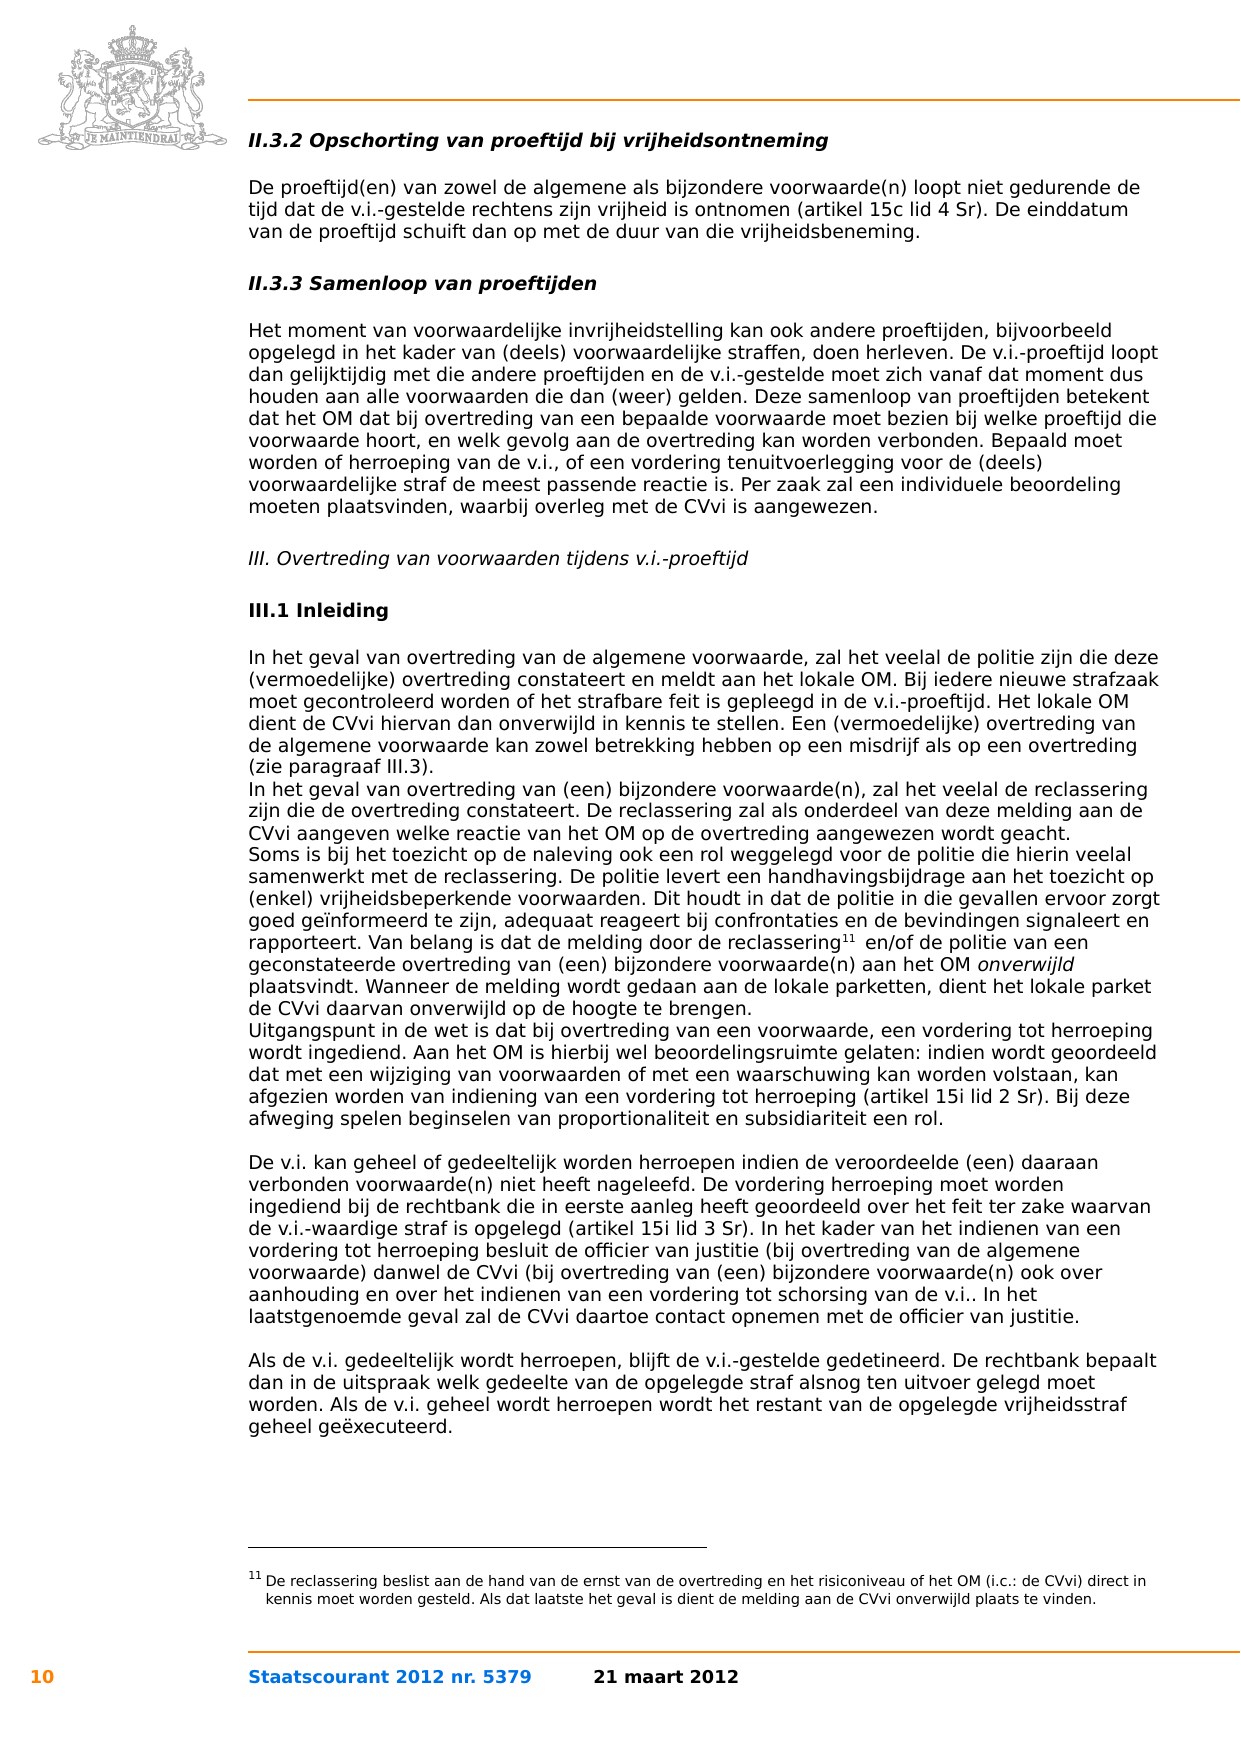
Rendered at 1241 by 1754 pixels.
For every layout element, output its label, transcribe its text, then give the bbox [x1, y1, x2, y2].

subtitle II.3.3 Samenloop van proeftijden [248, 273, 1163, 295]
text In het geval van overtreding van (een) bijzondere voorwaarde(n), zal het veelal de reclassering zijn die de overtreding constateert. De reclassering zal als onderdeel van deze melding aan de CVvi aangeven welke reactie van het OM op de overtreding aangewezen wordt geacht. [248, 778, 1163, 844]
text Soms is bij het toezicht op de naleving ook een rol weggelegd voor de politie die hierin veelal samenwerkt met de reclassering. De politie levert een handhavingsbijdrage aan het toezicht op (enkel) vrijheidsbeperkende voorwaarden. Dit houdt in dat de politie in die gevallen ervoor zorgt goed geïnformeerd te zijn, adequaat reageert bij confrontaties en de bevindingen signaleert en rapporteert. Van belang is dat de melding door de reclassering en/of de politie van een geconstateerde overtreding van (een) bijzondere voorwaarde(n) aan het OM onverwijld plaatsvindt. Wanneer de melding wordt gedaan aan de lokale parketten, dient het lokale parket de CVvi daarvan onverwijld op de hoogte te brengen. [248, 844, 1163, 1020]
subtitle III. Overtreding van voorwaarden tijdens v.i.-proeftijd [248, 548, 1163, 569]
text De v.i. kan geheel of gedeeltelijk worden herroepen indien de veroordeelde (een) daaraan verbonden voorwaarde(n) niet heeft nageleefd. De vordering herroeping moet worden ingediend bij de rechtbank die in eerste aanleg heeft geoordeeld over het feit ter zake waarvan de v.i.-waardige straf is opgelegd (artikel 15i lid 3 Sr). In het kader van het indienen van een vordering tot herroeping besluit de officier van justitie (bij overtreding van de algemene voorwaarde) danwel de CVvi (bij overtreding van (een) bijzondere voorwaarde(n) ook over aanhouding en over het indienen van een vordering tot schorsing van de v.i.. In het laatstgenoemde geval zal de CVvi daartoe contact opnemen met de officier van justitie. [248, 1152, 1163, 1328]
subtitle III.1 Inleiding [248, 599, 1163, 622]
text De proeftijd(en) van zowel de algemene als bijzondere voorwaarde(n) loopt niet gedurende de tijd dat de v.i.-gestelde rechtens zijn vrijheid is ontnomen (artikel 15c lid 4 Sr). De einddatum van de proeftijd schuift dan op met de duur van die vrijheidsbeneming. [248, 177, 1163, 243]
text De reclassering beslist aan de hand van de ernst van de overtreding en het risiconiveau of het OM (i.c.: de CVvi) direct in kennis moet worden gesteld. Als dat laatste het geval is dient de melding aan de CVvi onverwijld plaats te vinden. [248, 1569, 1163, 1608]
text Het moment van voorwaardelijke invrijheidstelling kan ook andere proeftijden, bijvoorbeeld opgelegd in het kader van (deels) voorwaardelijke straffen, doen herleven. De v.i.-proeftijd loopt dan gelijktijdig met die andere proeftijden en de v.i.-gestelde moet zich vanaf dat moment dus houden aan alle voorwaarden die dan (weer) gelden. Deze samenloop van proeftijden betekent dat het OM dat bij overtreding van een bepaalde voorwaarde moet bezien bij welke proeftijd die voorwaarde hoort, en welk gevolg aan de overtreding kan worden verbonden. Bepaald moet worden of herroeping van de v.i., of een vordering tenuitvoerlegging voor de (deels) voorwaardelijke straf de meest passende reactie is. Per zaak zal een individuele beoordeling moeten plaatsvinden, waarbij overleg met de CVvi is aangewezen. [248, 320, 1163, 518]
text Als de v.i. gedeeltelijk wordt herroepen, blijft de v.i.-gestelde gedetineerd. De rechtbank bepaalt dan in de uitspraak welk gedeelte van de opgelegde straf alsnog ten uitvoer gelegd moet worden. Als de v.i. geheel wordt herroepen wordt het restant van de opgelegde vrijheidsstraf geheel geëxecuteerd. [248, 1350, 1163, 1438]
picture [38, 25, 227, 150]
text In het geval van overtreding van de algemene voorwaarde, zal het veelal de politie zijn die deze (vermoedelijke) overtreding constateert en meldt aan het lokale OM. Bij iedere nieuwe strafzaak moet gecontroleerd worden of het strafbare feit is gepleegd in de v.i.-proeftijd. Het lokale OM dient de CVvi hiervan dan onverwijld in kennis te stellen. Een (vermoedelijke) overtreding van de algemene voorwaarde kan zowel betrekking hebben op een misdrijf als op een overtreding (zie paragraaf III.3). [248, 647, 1163, 778]
subtitle II.3.2 Opschorting van proeftijd bij vrijheidsontneming [248, 130, 1163, 152]
text Uitgangspunt in de wet is dat bij overtreding van een voorwaarde, een vordering tot herroeping wordt ingediend. Aan het OM is hierbij wel beoordelingsruimte gelaten: indien wordt geoordeeld dat met een wijziging van voorwaarden of met een waarschuwing kan worden volstaan, kan afgezien worden van indiening van een vordering tot herroeping (artikel 15i lid 2 Sr). Bij deze afweging spelen beginselen van proportionaliteit en subsidiariteit een rol. [248, 1020, 1163, 1130]
